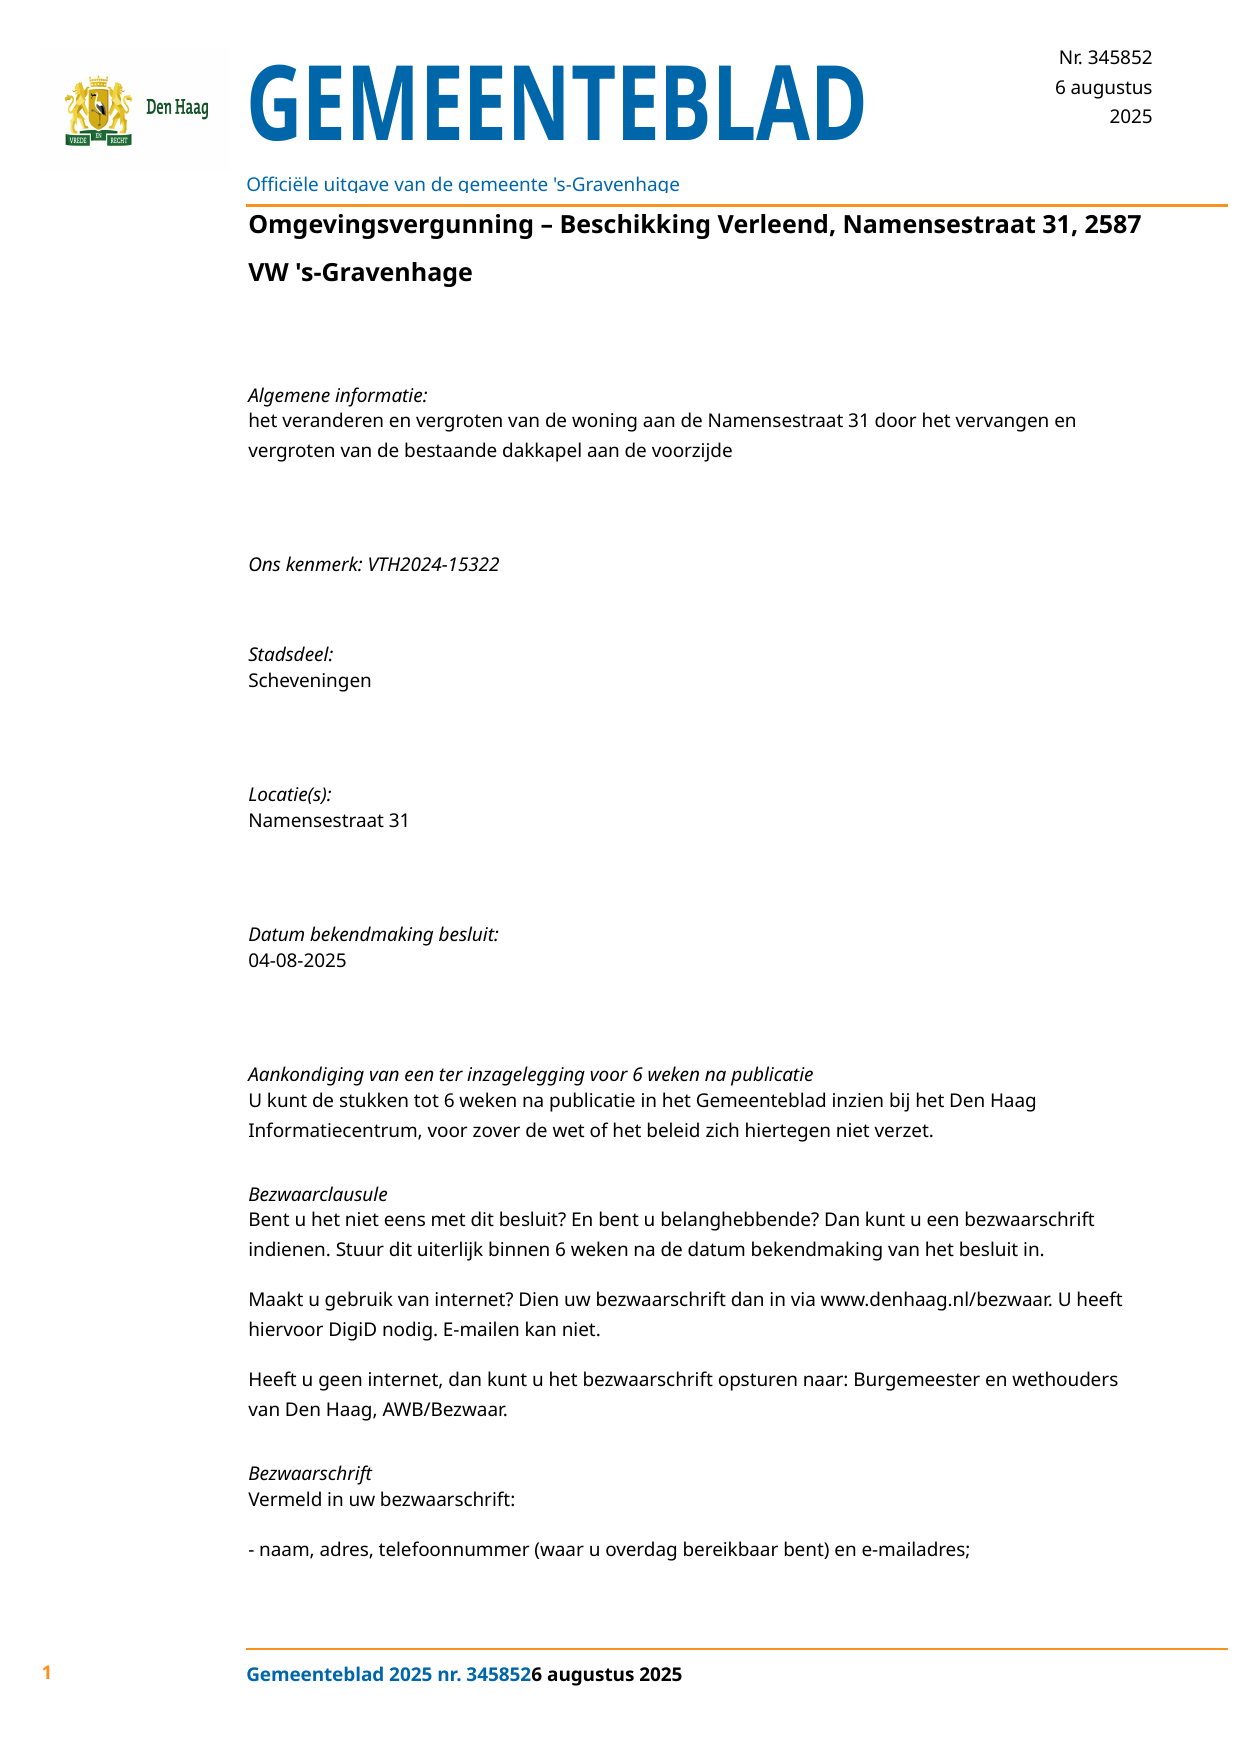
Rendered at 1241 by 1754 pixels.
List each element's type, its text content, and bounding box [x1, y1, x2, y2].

text Algemene informatie: [248, 382, 1152, 408]
text Heeft u geen internet, dan kunt u het bezwaarschrift opsturen naar: Burgemeester en wethouders van Den Haag, AWB/Bezwaar. [248, 1367, 1152, 1422]
text Stadsdeel: [248, 641, 1152, 667]
text - naam, adres, telefoonnummer (waar u overdag bereikbaar bent) en e-mailadres; [248, 1536, 1152, 1562]
text Bent u het niet eens met dit besluit? En bent u belanghebbende? Dan kunt u een bezwaarschrift indienen. Stuur dit uiterlijk binnen 6 weken na de datum bekendmaking van het besluit in. [248, 1207, 1152, 1262]
text Vermeld in uw bezwaarschrift: [248, 1486, 1152, 1512]
text 04-08-2025 [248, 947, 1152, 973]
text Aankondiging van een ter inzagelegging voor 6 weken na publicatie [248, 1062, 1152, 1087]
text Datum bekendmaking besluit: [248, 921, 1152, 947]
text het veranderen en vergroten van de woning aan de Namensestraat 31 door het vervangen en vergroten van de bestaande dakkapel aan de voorzijde [248, 408, 1152, 463]
picture [41, 47, 231, 172]
text Ons kenmerk: VTH2024-15322 [248, 552, 1152, 577]
text U kunt de stukken tot 6 weken na publicatie in het Gemeenteblad inzien bij het Den Haag Informatiecentrum, voor zover de wet of het beleid zich hiertegen niet verzet. [248, 1087, 1152, 1143]
text Bezwaarschrift [248, 1460, 1152, 1486]
text Maakt u gebruik van internet? Dien uw bezwaarschrift dan in via www.denhaag.nl/bezwaar. U heeft hiervoor DigiD nodig. E-mailen kan niet. [248, 1287, 1152, 1342]
text Omgevingsvergunning – Beschikking Verleend, Namensestraat 31, 2587 VW 's-Gravenhage [248, 207, 1152, 288]
text Bezwaarclausule [248, 1181, 1152, 1207]
text Namensestraat 31 [248, 807, 1152, 833]
text Scheveningen [248, 667, 1152, 693]
text Locatie(s): [248, 781, 1152, 807]
